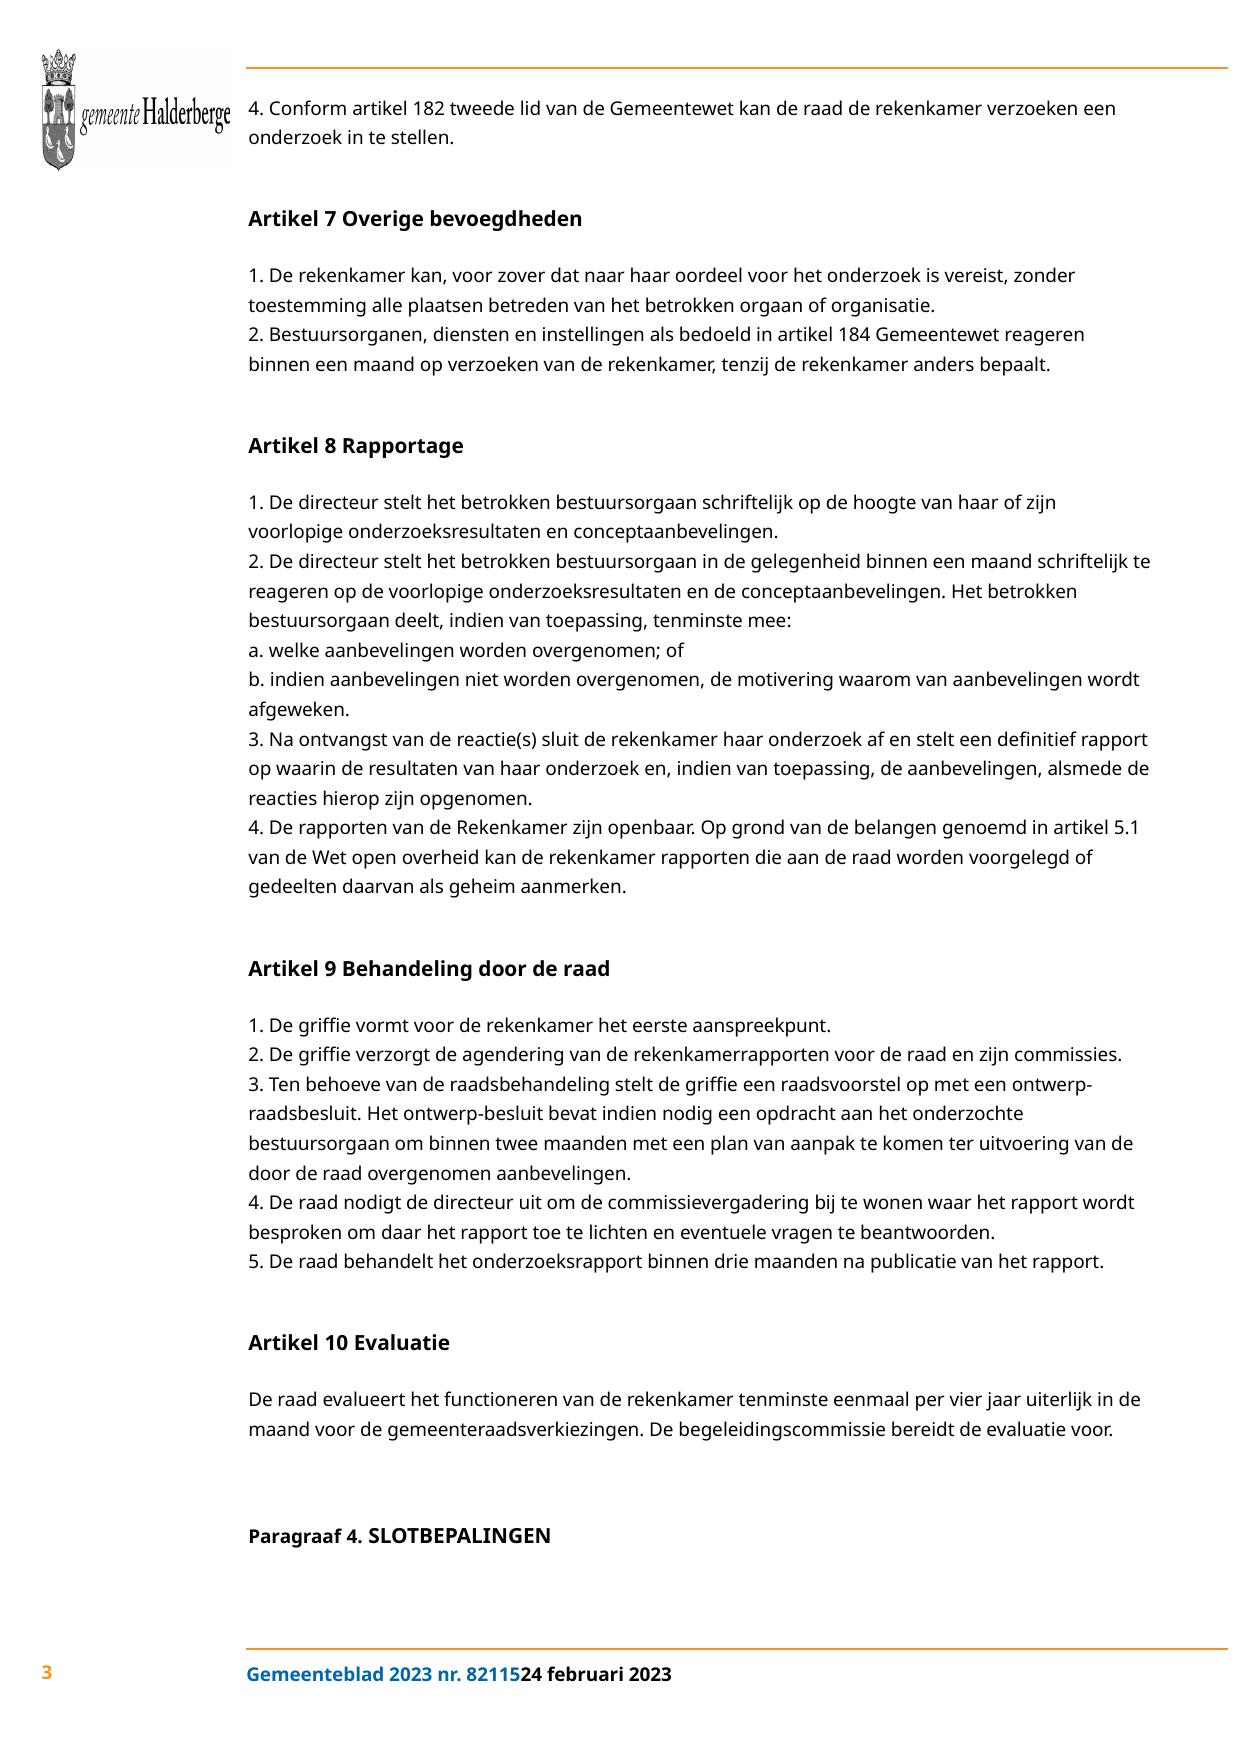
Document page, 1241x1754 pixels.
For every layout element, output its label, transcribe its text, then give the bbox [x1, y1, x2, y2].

text 2. De directeur stelt het betrokken bestuursorgaan in de gelegenheid binnen een maand schriftelijk te reageren op de voorlopige onderzoeksresultaten en de conceptaanbevelingen. Het betrokken bestuursorgaan deelt, indien van toepassing, tenminste mee: [248, 548, 1152, 633]
text 2. De griffie verzorgt de agendering van de rekenkamerrapporten voor de raad en zijn commissies. [248, 1041, 1152, 1067]
text 1. De directeur stelt het betrokken bestuursorgaan schriftelijk op de hoogte van haar of zijn voorlopige onderzoeksresultaten en conceptaanbevelingen. [248, 489, 1152, 544]
text a. welke aanbevelingen worden overgenomen; of [248, 637, 1152, 663]
text 1. De griffie vormt voor de rekenkamer het eerste aanspreekpunt. [248, 1012, 1152, 1037]
text 4. De rapporten van de Rekenkamer zijn openbaar. Op grond van de belangen genoemd in artikel 5.1 van de Wet open overheid kan de rekenkamer rapporten die aan de raad worden voorgelegd of gedeelten daarvan als geheim aanmerken. [248, 814, 1152, 899]
text Artikel 8 Rapportage [248, 431, 1152, 459]
text 2. Bestuursorganen, diensten en instellingen als bedoeld in artikel 184 Gemeentewet reageren binnen een maand op verzoeken van de rekenkamer, tenzij de rekenkamer anders bepaalt. [248, 322, 1152, 377]
text 1. De rekenkamer kan, voor zover dat naar haar oordeel voor het onderzoek is vereist, zonder toestemming alle plaatsen betreden van het betrokken orgaan of organisatie. [248, 262, 1152, 318]
text 3. Na ontvangst van de reactie(s) sluit de rekenkamer haar onderzoek af en stelt een definitief rapport op waarin de resultaten van haar onderzoek en, indien van toepassing, de aanbevelingen, alsmede de reacties hierop zijn opgenomen. [248, 726, 1152, 811]
text Paragraaf 4. SLOTBEPALINGEN [248, 1521, 1152, 1549]
picture [41, 47, 231, 172]
text 4. Conform artikel 182 tweede lid van de Gemeentewet kan de raad de rekenkamer verzoeken een onderzoek in te stellen. [248, 95, 1152, 150]
text 3. Ten behoeve van de raadsbehandeling stelt de griffie een raadsvoorstel op met een ontwerp-raadsbesluit. Het ontwerp-besluit bevat indien nodig een opdracht aan het onderzochte bestuursorgaan om binnen twee maanden met een plan van aanpak te komen ter uitvoering van de door de raad overgenomen aanbevelingen. [248, 1071, 1152, 1185]
text Artikel 10 Evaluatie [248, 1328, 1152, 1357]
text Artikel 7 Overige bevoegdheden [248, 204, 1152, 233]
text 4. De raad nodigt de directeur uit om de commissievergadering bij te wonen waar het rapport wordt besproken om daar het rapport toe te lichten en eventuele vragen te beantwoorden. [248, 1189, 1152, 1244]
text b. indien aanbevelingen niet worden overgenomen, de motivering waarom van aanbevelingen wordt afgeweken. [248, 667, 1152, 722]
text Artikel 9 Behandeling door de raad [248, 954, 1152, 982]
text 5. De raad behandelt het onderzoeksrapport binnen drie maanden na publicatie van het rapport. [248, 1248, 1152, 1274]
text De raad evalueert het functioneren van de rekenkamer tenminste eenmaal per vier jaar uiterlijk in de maand voor de gemeenteraadsverkiezingen. De begeleidingscommissie bereidt de evaluatie voor. [248, 1386, 1152, 1442]
